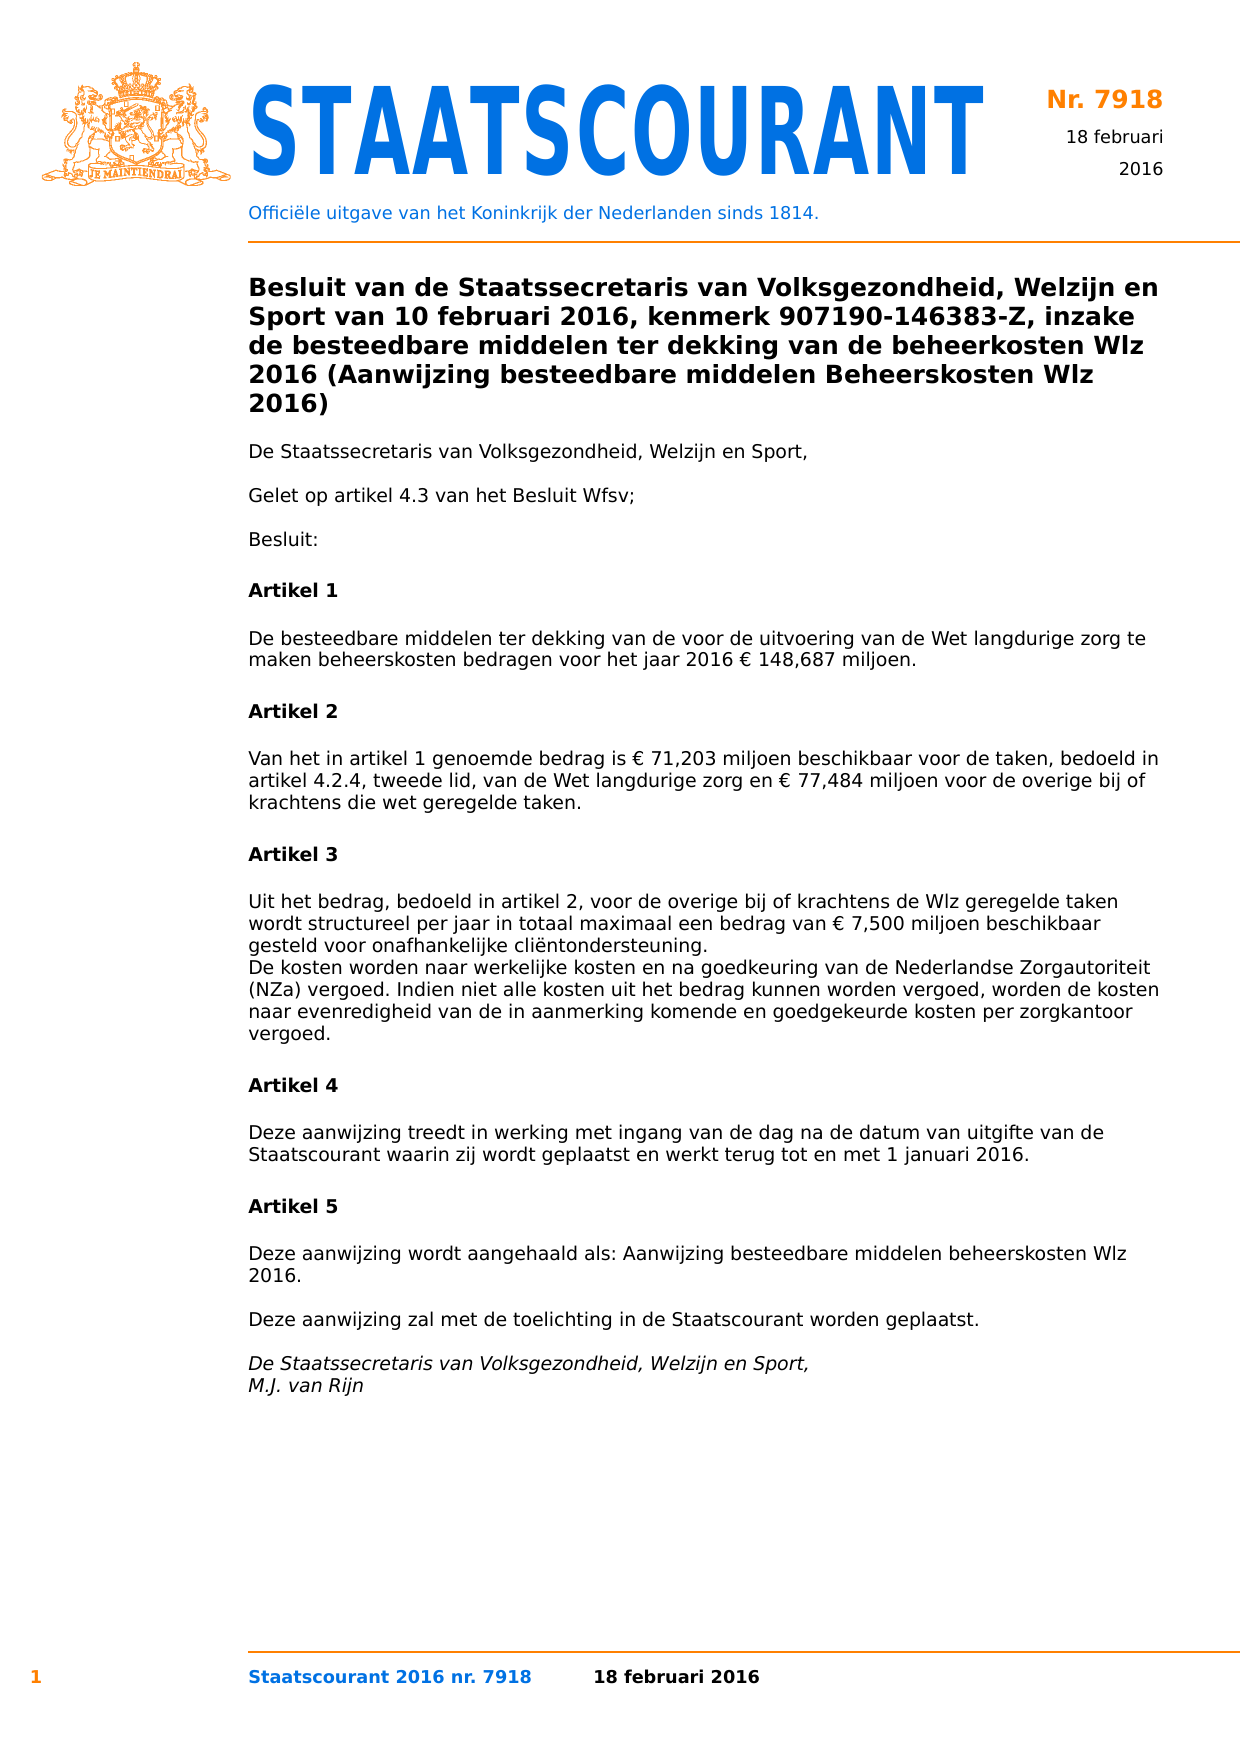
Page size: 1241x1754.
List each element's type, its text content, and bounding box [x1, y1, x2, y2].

table_cell 18 februari [998, 121, 1240, 153]
subtitle Besluit van de Staatssecretaris van Volksgezondheid, Welzijn en Sport van 10 februari 2016, kenmerk 907190-146383-Z, inzake de besteedbare middelen ter dekking van de beheerkosten Wlz 2016 (Aanwijzing besteedbare middelen Beheerskosten Wlz 2016) [248, 273, 1163, 419]
table_cell Officiële uitgave van het Koninkrijk der Nederlanden sinds 1814. [248, 203, 1240, 241]
subtitle Artikel 5 [248, 1196, 1163, 1218]
text Gelet op artikel 4.3 van het Besluit Wfsv; [248, 484, 1163, 507]
text Uit het bedrag, bedoeld in artikel 2, voor de overige bij of krachtens de Wlz geregelde taken wordt structureel per jaar in totaal maximaal een bedrag van € 7,500 miljoen beschikbaar gesteld voor onafhankelijke cliëntondersteuning. [248, 891, 1163, 957]
text De Staatssecretaris van Volksgezondheid, Welzijn en Sport, M.J. van Rijn [248, 1353, 1163, 1397]
subtitle Artikel 3 [248, 844, 1163, 866]
table_header STAATSCOURANT [248, 62, 998, 203]
text Deze aanwijzing wordt aangehaald als: Aanwijzing besteedbare middelen beheerskosten Wlz 2016. [248, 1243, 1163, 1287]
text De kosten worden naar werkelijke kosten en na goedkeuring van de Nederlandse Zorgautoriteit (NZa) vergoed. Indien niet alle kosten uit het bedrag kunnen worden vergoed, worden de kosten naar evenredigheid van de in aanmerking komende en goedgekeurde kosten per zorgkantoor vergoed. [248, 957, 1163, 1045]
text Besluit: [248, 528, 1163, 550]
subtitle Artikel 1 [248, 580, 1163, 602]
table_cell 2016 [998, 153, 1240, 203]
text De besteedbare middelen ter dekking van de voor de uitvoering van de Wet langdurige zorg te maken beheerskosten bedragen voor het jaar 2016 € 148,687 miljoen. [248, 627, 1163, 671]
picture [41, 62, 231, 186]
subtitle Artikel 2 [248, 701, 1163, 723]
table_header Nr. 7918 [998, 62, 1240, 121]
text De Staatssecretaris van Volksgezondheid, Welzijn en Sport, [248, 441, 1163, 463]
table_header [25, 62, 248, 241]
text Deze aanwijzing treedt in werking met ingang van de dag na de datum van uitgifte van de Staatscourant waarin zij wordt geplaatst en werkt terug tot en met 1 januari 2016. [248, 1122, 1163, 1166]
text Van het in artikel 1 genoemde bedrag is € 71,203 miljoen beschikbaar voor de taken, bedoeld in artikel 4.2.4, tweede lid, van de Wet langdurige zorg en € 77,484 miljoen voor de overige bij of krachtens die wet geregelde taken. [248, 748, 1163, 814]
subtitle Artikel 4 [248, 1075, 1163, 1097]
text Deze aanwijzing zal met de toelichting in de Staatscourant worden geplaatst. [248, 1309, 1163, 1331]
